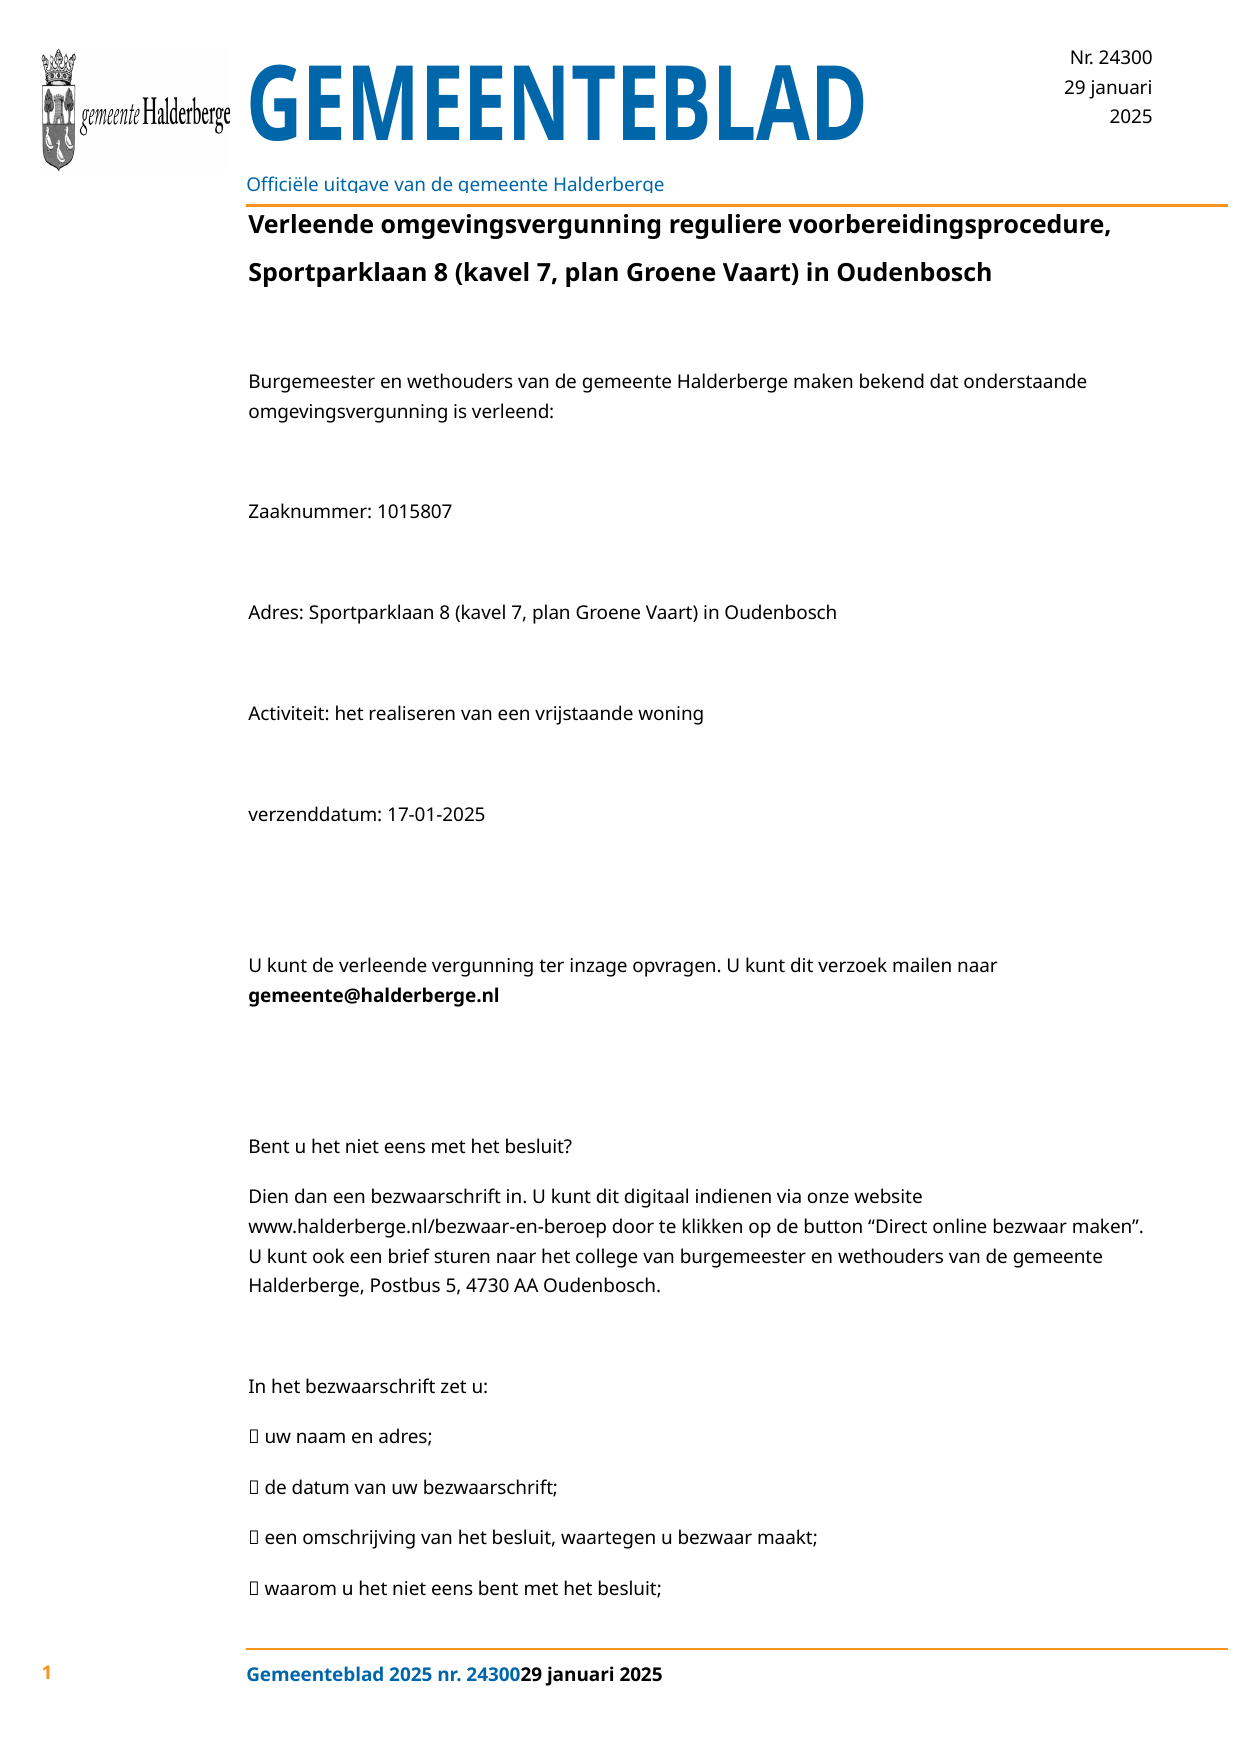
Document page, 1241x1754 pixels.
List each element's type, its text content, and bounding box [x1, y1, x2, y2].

text Verleende omgevingsvergunning reguliere voorbereidingsprocedure, Sportparklaan 8 (kavel 7, plan Groene Vaart) in Oudenbosch [248, 207, 1152, 288]
text  waarom u het niet eens bent met het besluit; [248, 1575, 1152, 1601]
text Burgemeester en wethouders van de gemeente Halderberge maken bekend dat onderstaande omgevingsvergunning is verleend: [248, 368, 1152, 424]
text Adres: Sportparklaan 8 (kavel 7, plan Groene Vaart) in Oudenbosch [248, 599, 1152, 625]
text In het bezwaarschrift zet u: [248, 1373, 1152, 1399]
text Bent u het niet eens met het besluit? [248, 1133, 1152, 1159]
text Dien dan een bezwaarschrift in. U kunt dit digitaal indienen via onze website www.halderberge.nl/bezwaar-en-beroep door te klikken op de button “Direct online bezwaar maken”. U kunt ook een brief sturen naar het college van burgemeester en wethouders van de gemeente Halderberge, Postbus 5, 4730 AA Oudenbosch. [248, 1184, 1152, 1298]
text  een omschrijving van het besluit, waartegen u bezwaar maakt; [248, 1524, 1152, 1550]
text Zaaknummer: 1015807 [248, 499, 1152, 524]
text  de datum van uw bezwaarschrift; [248, 1474, 1152, 1500]
picture [41, 47, 231, 172]
text verzenddatum: 17-01-2025 [248, 801, 1152, 827]
text U kunt de verleende vergunning ter inzage opvragen. U kunt dit verzoek mailen naar gemeente@halderberge.nl [248, 952, 1152, 1008]
text  uw naam en adres; [248, 1424, 1152, 1449]
text Activiteit: het realiseren van een vrijstaande woning [248, 700, 1152, 726]
